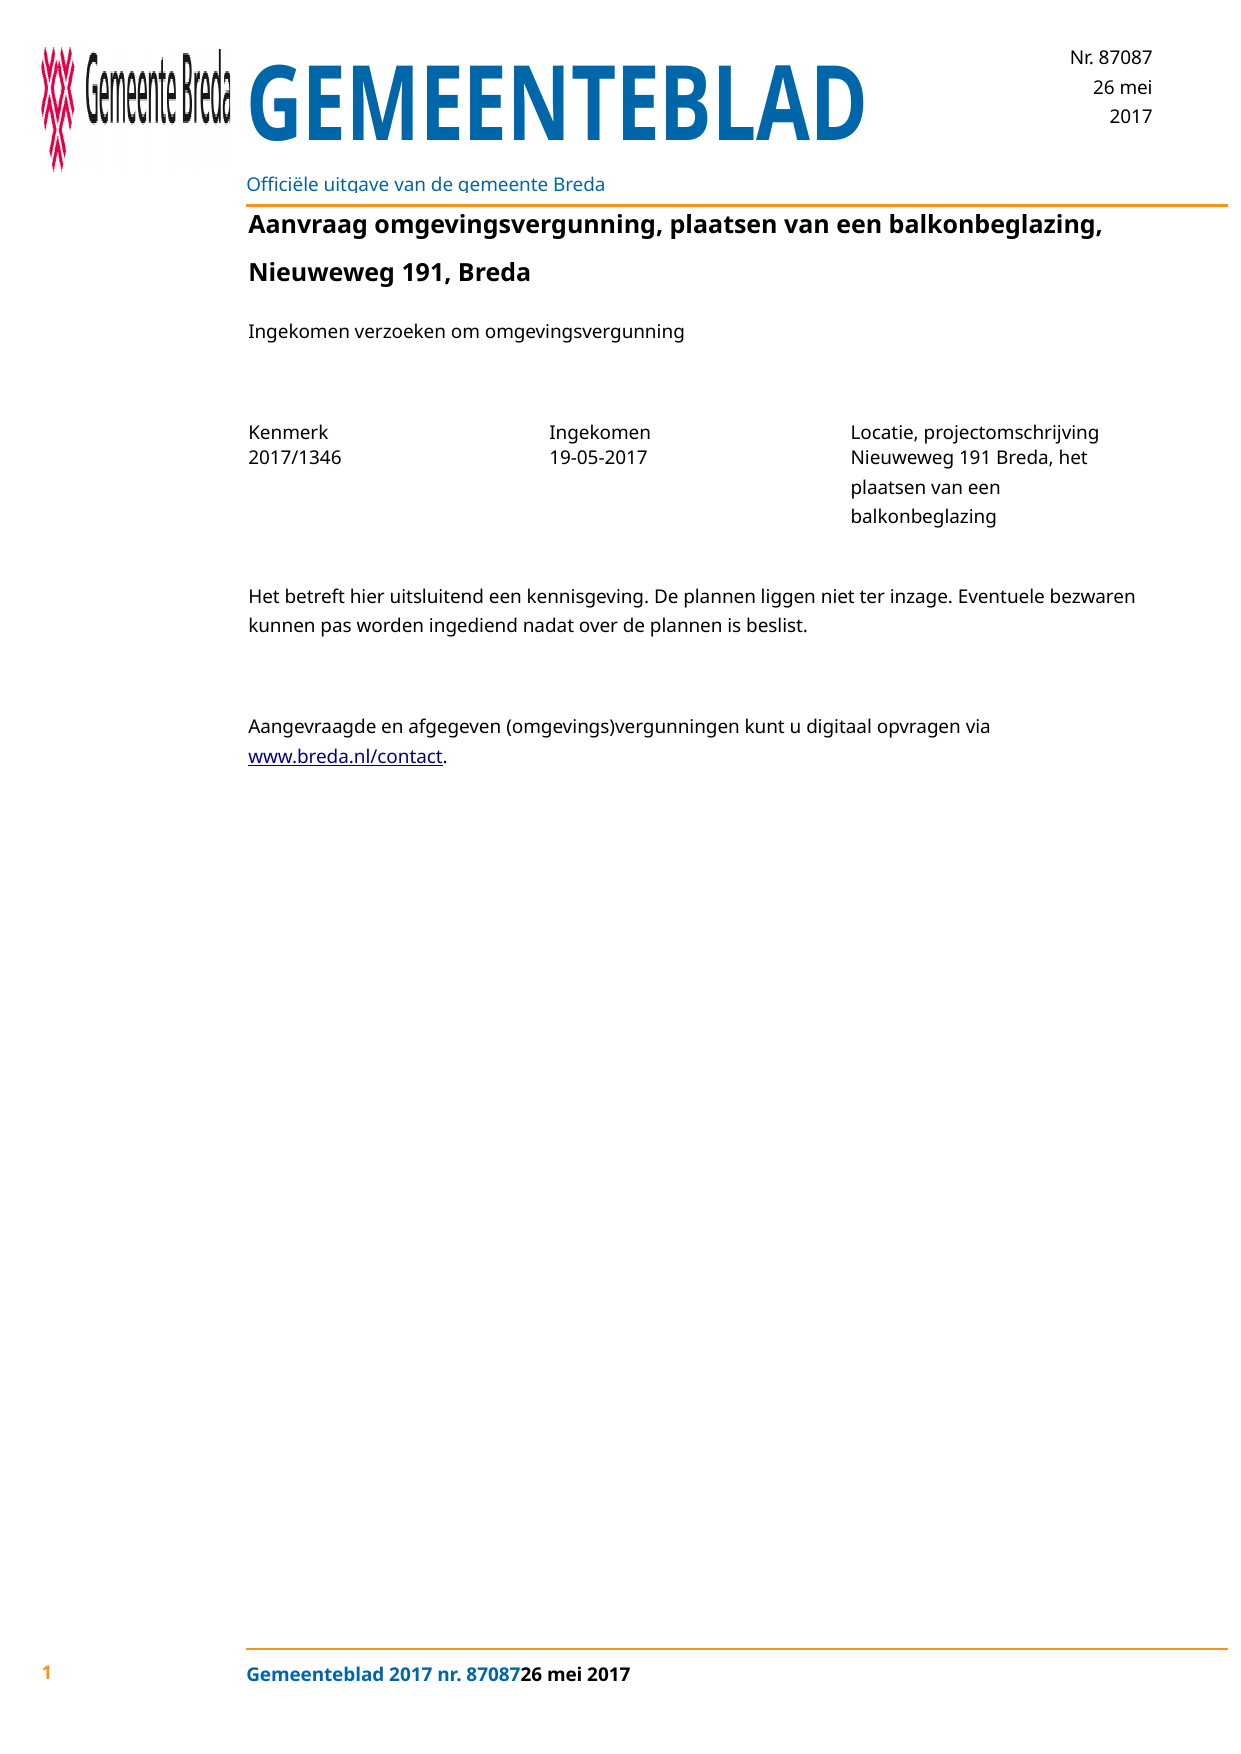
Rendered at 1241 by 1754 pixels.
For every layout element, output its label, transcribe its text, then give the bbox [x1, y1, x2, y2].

table_header Locatie, projectomschrijving [850, 419, 1152, 444]
picture [41, 47, 231, 172]
table_cell 2017/1346 [248, 445, 549, 529]
text Ingekomen verzoeken om omgevingsvergunning [248, 318, 1152, 344]
table_cell 19-05-2017 [549, 445, 850, 529]
table_header Kenmerk [248, 419, 549, 444]
table_header Ingekomen [549, 419, 850, 444]
text Aangevraagde en afgegeven (omgevings)vergunningen kunt u digitaal opvragen via www.breda.nl/contact. [248, 713, 1152, 769]
text Het betreft hier uitsluitend een kennisgeving. De plannen liggen niet ter inzage. Eventuele bezwaren kunnen pas worden ingediend nadat over de plannen is beslist. [248, 583, 1152, 638]
table_cell Nieuweweg 191 Breda, het plaatsen van een balkonbeglazing [850, 445, 1152, 529]
text Aanvraag omgevingsvergunning, plaatsen van een balkonbeglazing, Nieuweweg 191, Breda [248, 207, 1152, 288]
